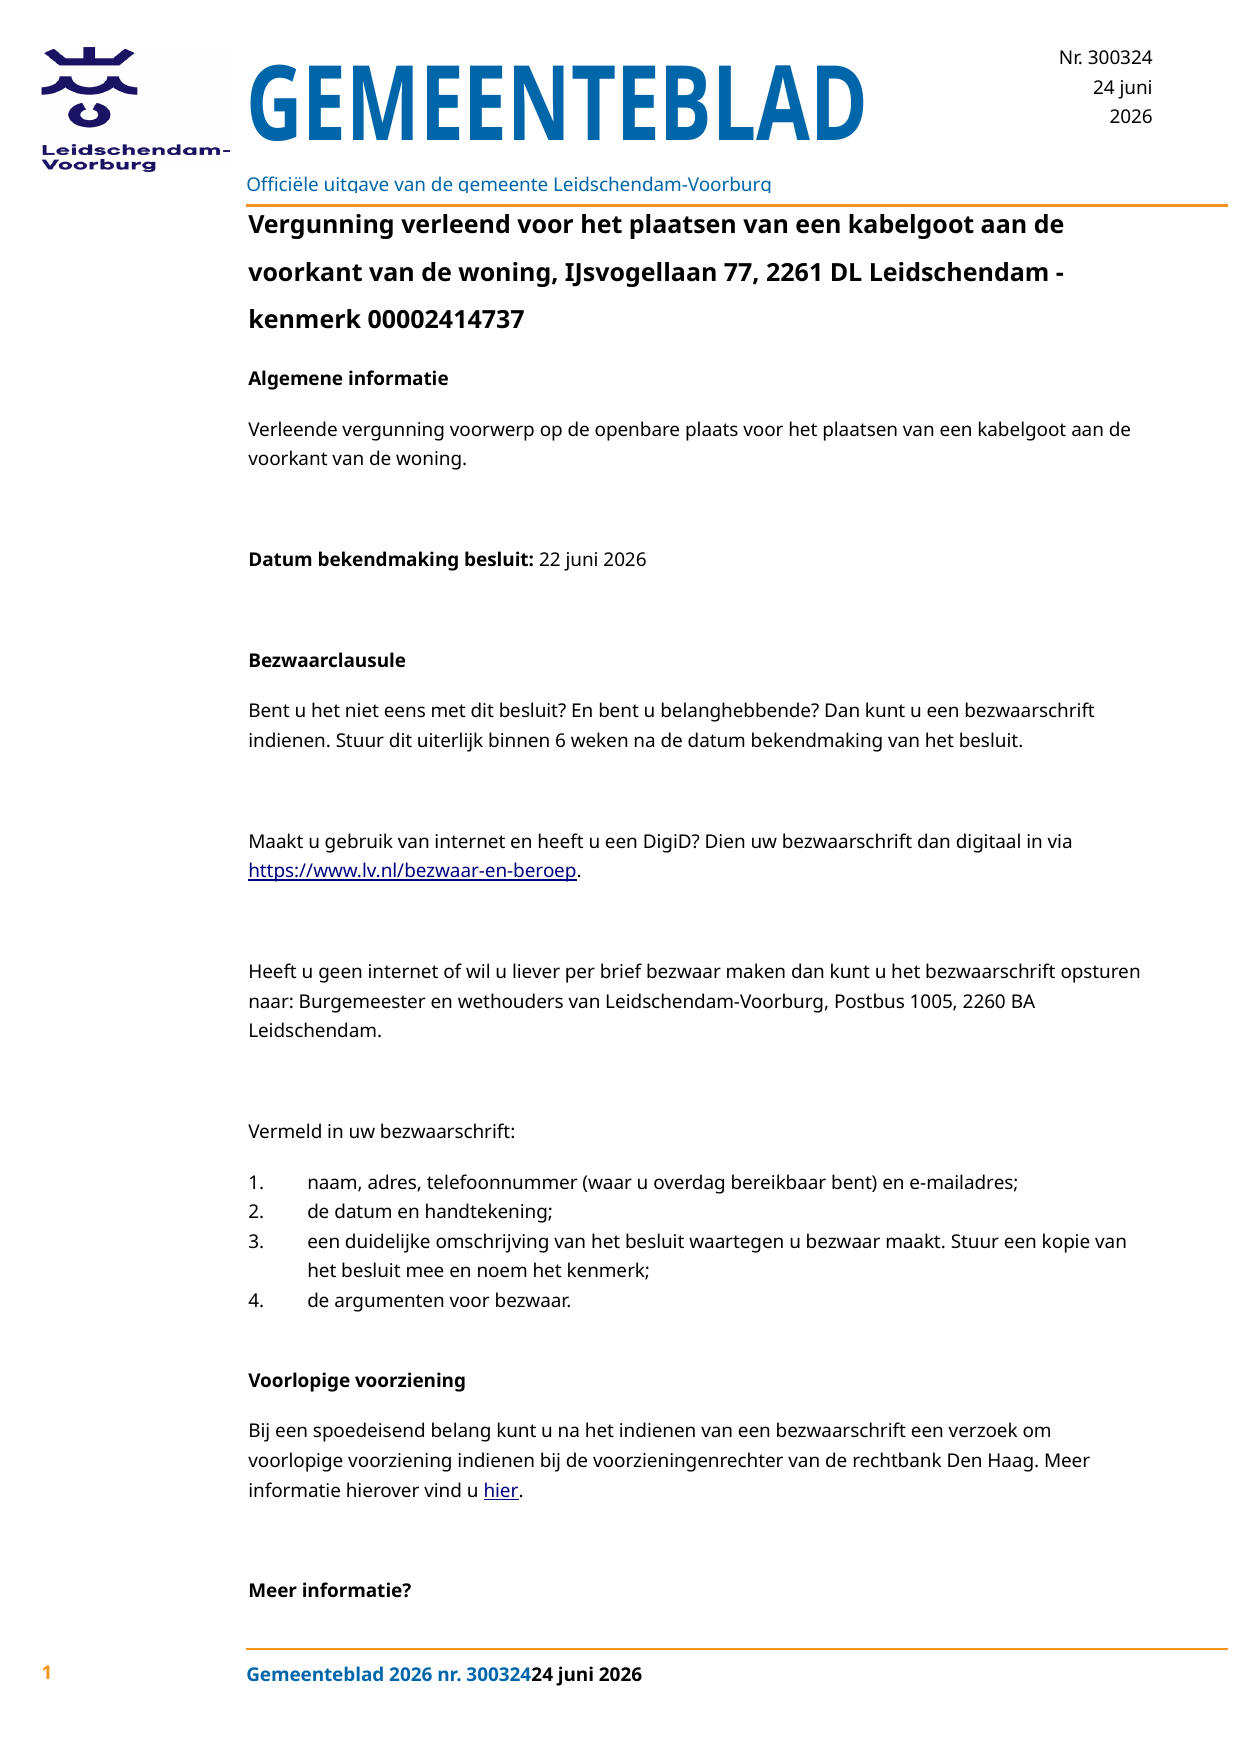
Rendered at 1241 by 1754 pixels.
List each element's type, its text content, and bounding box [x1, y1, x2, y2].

text Datum bekendmaking besluit: 22 juni 2026 [248, 546, 1152, 572]
text Bent u het niet eens met dit besluit? En bent u belanghebbende? Dan kunt u een bezwaarschrift indienen. Stuur dit uiterlijk binnen 6 weken na de datum bekendmaking van het besluit. [248, 698, 1152, 753]
text Bij een spoedeisend belang kunt u na het indienen van een bezwaarschrift een verzoek om voorlopige voorziening indienen bij de voorzieningenrechter van de rechtbank Den Haag. Meer informatie hierover vind u hier. [248, 1418, 1152, 1502]
text Voorlopige voorziening [248, 1367, 1152, 1393]
list een duidelijke omschrijving van het besluit waartegen u bezwaar maakt. Stuur een kopie van het besluit mee en noem het kenmerk; [248, 1228, 1152, 1283]
text Maakt u gebruik van internet en heeft u een DigiD? Dien uw bezwaarschrift dan digitaal in via https://www.lv.nl/bezwaar-en-beroep. [248, 828, 1152, 883]
list de datum en handtekening; [248, 1198, 1152, 1224]
list de argumenten voor bezwaar. [248, 1287, 1152, 1313]
text Meer informatie? [248, 1578, 1152, 1603]
text Bezwaarclausule [248, 647, 1152, 673]
text Vermeld in uw bezwaarschrift: [248, 1118, 1152, 1144]
list naam, adres, telefoonnummer (waar u overdag bereikbaar bent) en e-mailadres; [248, 1169, 1152, 1194]
text Vergunning verleend voor het plaatsen van een kabelgoot aan de voorkant van de woning, IJsvogellaan 77, 2261 DL Leidschendam - kenmerk 00002414737 [248, 207, 1152, 336]
text Algemene informatie [248, 366, 1152, 391]
text Heeft u geen internet of wil u liever per brief bezwaar maken dan kunt u het bezwaarschrift opsturen naar: Burgemeester en wethouders van Leidschendam-Voorburg, Postbus 1005, 2260 BA Leidschendam. [248, 958, 1152, 1043]
picture [41, 47, 231, 172]
text Verleende vergunning voorwerp op de openbare plaats voor het plaatsen van een kabelgoot aan de voorkant van de woning. [248, 416, 1152, 471]
